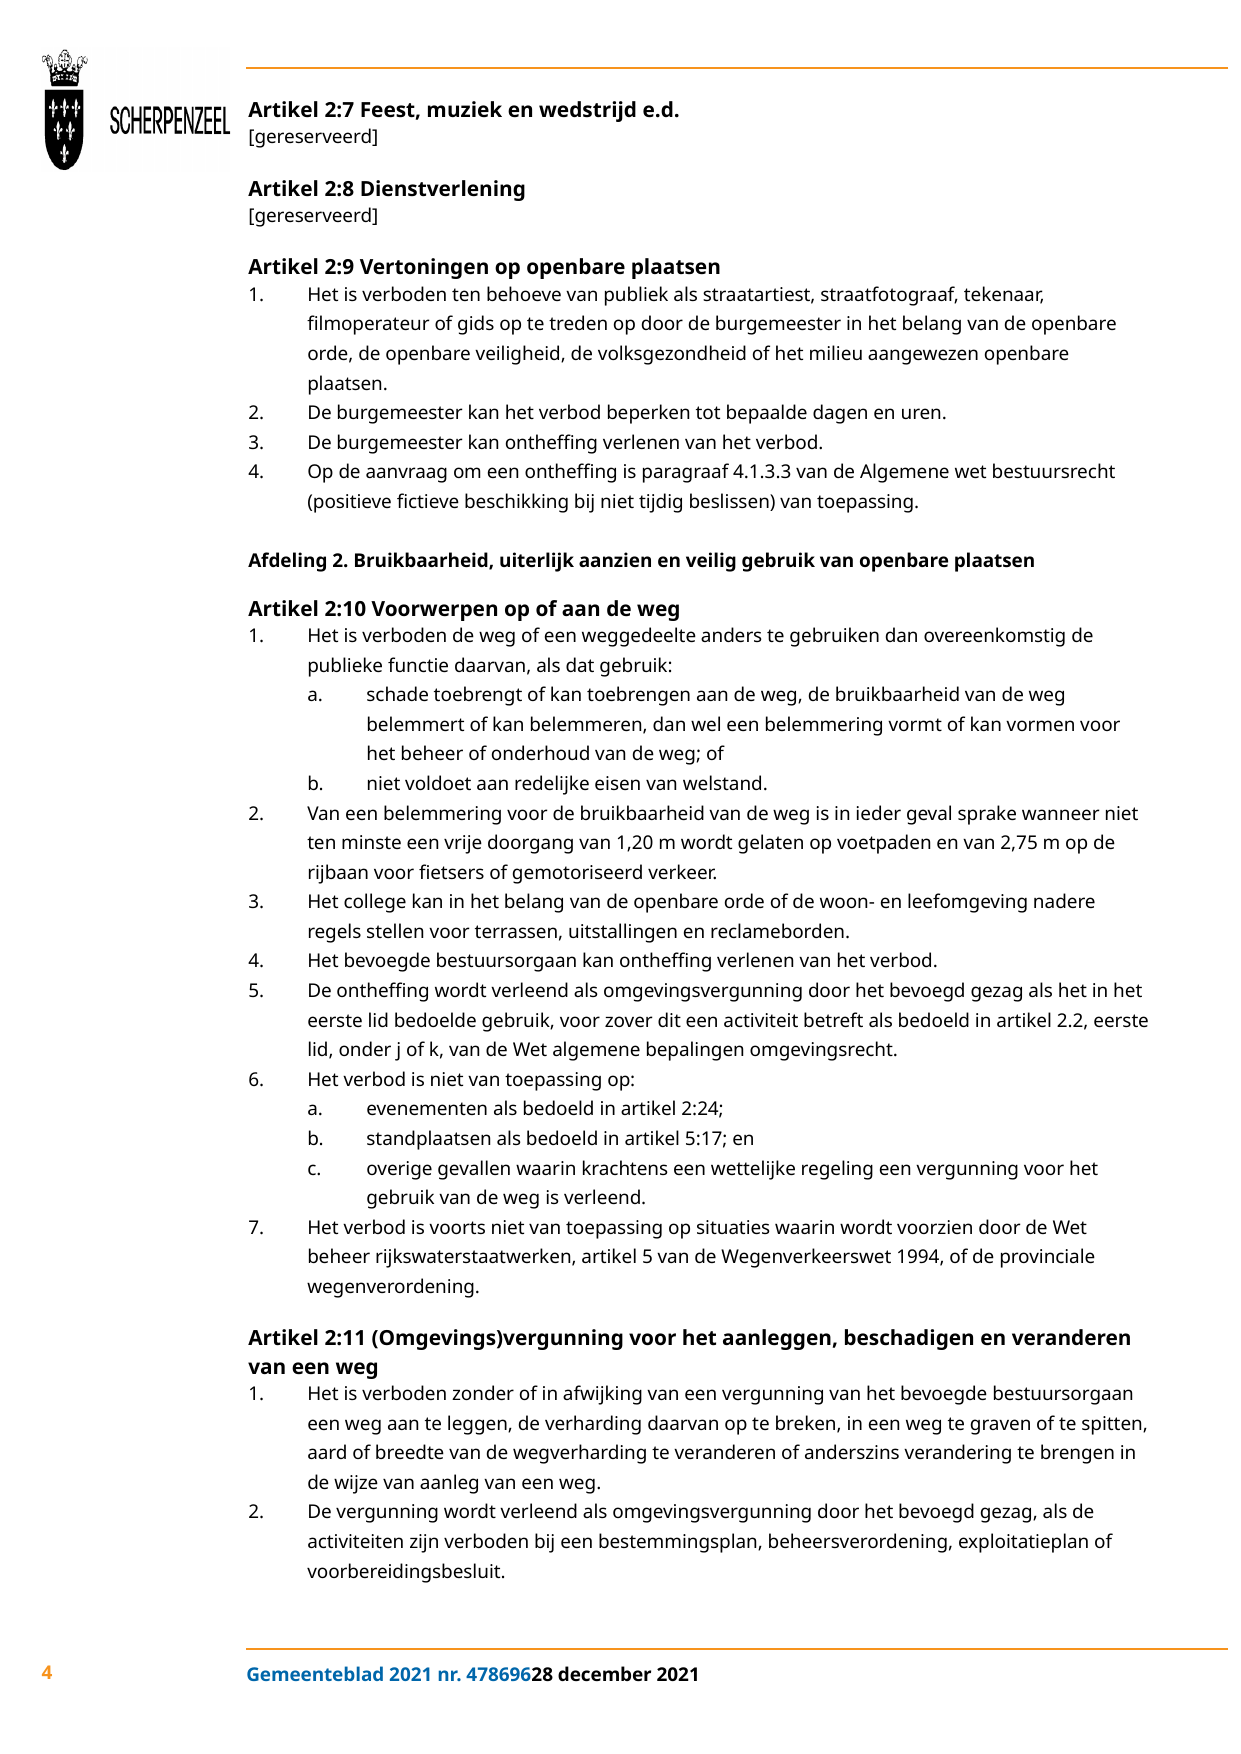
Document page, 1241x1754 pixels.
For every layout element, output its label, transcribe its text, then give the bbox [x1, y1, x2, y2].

list evenementen als bedoeld in artikel 2:24; [307, 1096, 1152, 1121]
list Van een belemmering voor de bruikbaarheid van de weg is in ieder geval sprake wanneer niet ten minste een vrije doorgang van 1,20 m wordt gelaten op voetpaden en van 2,75 m op de rijbaan voor fietsers of gemotoriseerd verkeer. [248, 800, 1152, 884]
list De ontheffing wordt verleend als omgevingsvergunning door het bevoegd gezag als het in het eerste lid bedoelde gebruik, voor zover dit een activiteit betreft als bedoeld in artikel 2.2, eerste lid, onder j of k, van de Wet algemene bepalingen omgevingsrecht. [248, 977, 1152, 1062]
list De burgemeester kan het verbod beperken tot bepaalde dagen en uren. [248, 399, 1152, 425]
list De vergunning wordt verleend als omgevingsvergunning door het bevoegd gezag, als de activiteiten zijn verboden bij een bestemmingsplan, beheersverordening, exploitatieplan of voorbereidingsbesluit. [248, 1499, 1152, 1583]
list schade toebrengt of kan toebrengen aan de weg, de bruikbaarheid van de weg belemmert of kan belemmeren, dan wel een belemmering vormt of kan vormen voor het beheer of onderhoud van de weg; of [307, 681, 1152, 766]
text Artikel 2:8 Dienstverlening [248, 174, 1152, 202]
list standplaatsen als bedoeld in artikel 5:17; en [307, 1125, 1152, 1151]
list overige gevallen waarin krachtens een wettelijke regeling een vergunning voor het gebruik van de weg is verleend. [307, 1155, 1152, 1210]
text [gereserveerd] [248, 202, 1152, 228]
picture [41, 47, 231, 172]
list Het verbod is voorts niet van toepassing op situaties waarin wordt voorzien door de Wet beheer rijkswaterstaatwerken, artikel 5 van de Wegenverkeerswet 1994, of de provinciale wegenverordening. [248, 1214, 1152, 1299]
text Artikel 2:10 Voorwerpen op of aan de weg [248, 594, 1152, 622]
list Het college kan in het belang van de openbare orde of de woon- en leefomgeving nadere regels stellen voor terrassen, uitstallingen en reclameborden. [248, 888, 1152, 944]
list Op de aanvraag om een ontheffing is paragraaf 4.1.3.3 van de Algemene wet bestuursrecht (positieve fictieve beschikking bij niet tijdig beslissen) van toepassing. [248, 458, 1152, 514]
text Artikel 2:11 (Omgevings)vergunning voor het aanleggen, beschadigen en veranderen van een weg [248, 1323, 1152, 1380]
list Het bevoegde bestuursorgaan kan ontheffing verlenen van het verbod. [248, 948, 1152, 973]
list Het is verboden ten behoeve van publiek als straatartiest, straatfotograaf, tekenaar, filmoperateur of gids op te treden op door de burgemeester in het belang van de openbare orde, de openbare veiligheid, de volksgezondheid of het milieu aangewezen openbare plaatsen. [248, 281, 1152, 395]
list Het verbod is niet van toepassing op: [248, 1066, 1152, 1092]
text Artikel 2:9 Vertoningen op openbare plaatsen [248, 252, 1152, 281]
list niet voldoet aan redelijke eisen van welstand. [307, 770, 1152, 796]
list Het is verboden de weg of een weggedeelte anders te gebruiken dan overeenkomstig de publieke functie daarvan, als dat gebruik: [248, 622, 1152, 677]
text Afdeling 2. Bruikbaarheid, uiterlijk aanzien en veilig gebruik van openbare plaatsen [248, 547, 1152, 573]
list De burgemeester kan ontheffing verlenen van het verbod. [248, 429, 1152, 454]
text Artikel 2:7 Feest, muziek en wedstrijd e.d. [248, 95, 1152, 123]
text [gereserveerd] [248, 123, 1152, 149]
list Het is verboden zonder of in afwijking van een vergunning van het bevoegde bestuursorgaan een weg aan te leggen, de verharding daarvan op te breken, in een weg te graven of te spitten, aard of breedte van de wegverharding te veranderen of anderszins verandering te brengen in de wijze van aanleg van een weg. [248, 1380, 1152, 1495]
